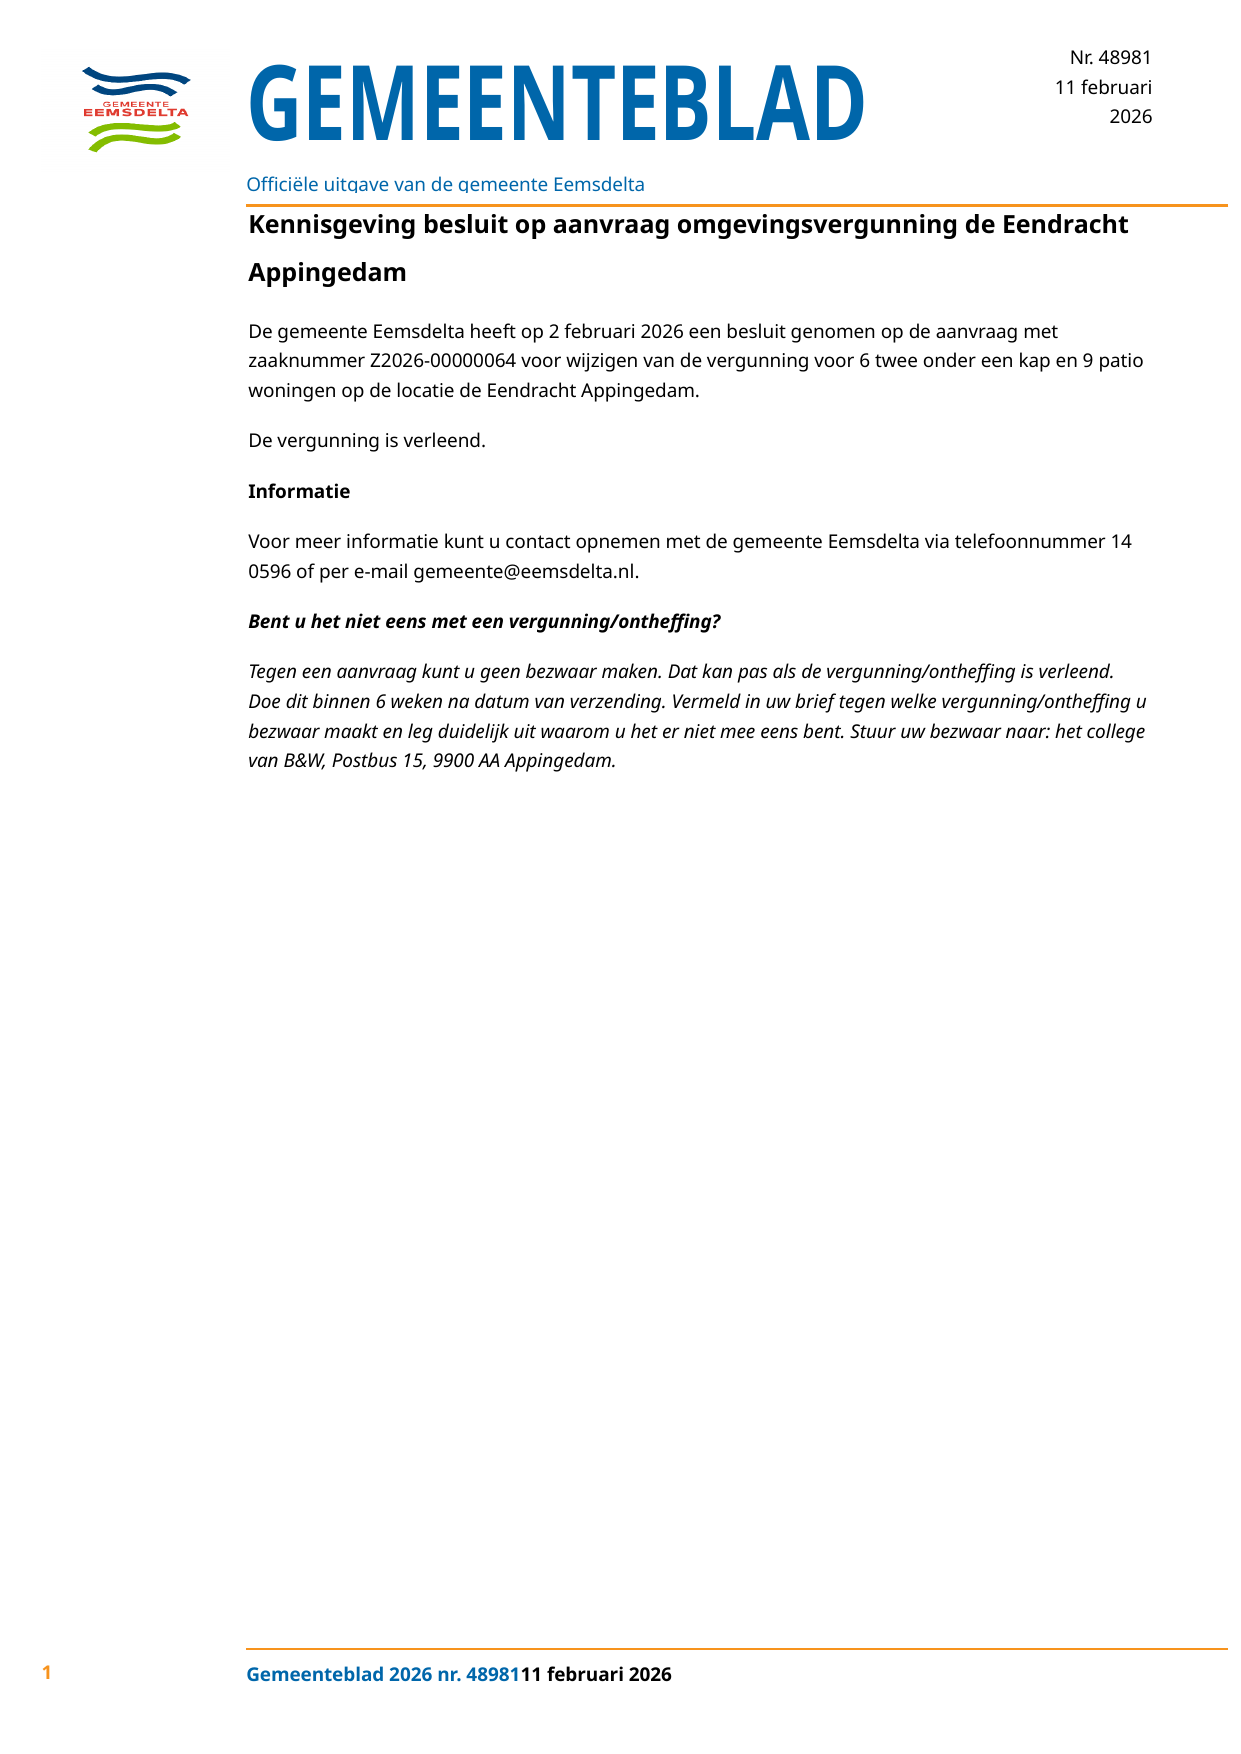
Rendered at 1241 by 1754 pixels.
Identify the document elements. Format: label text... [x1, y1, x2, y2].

text De gemeente Eemsdelta heeft op 2 februari 2026 een besluit genomen op de aanvraag met zaaknummer Z2026-00000064 voor wijzigen van de vergunning voor 6 twee onder een kap en 9 patio woningen op de locatie de Eendracht Appingedam. [248, 318, 1152, 403]
text Tegen een aanvraag kunt u geen bezwaar maken. Dat kan pas als de vergunning/ontheffing is verleend. Doe dit binnen 6 weken na datum van verzending. Vermeld in uw brief tegen welke vergunning/ontheffing u bezwaar maakt en leg duidelijk uit waarom u het er niet mee eens bent. Stuur uw bezwaar naar: het college van B&W, Postbus 15, 9900 AA Appingedam. [248, 659, 1152, 773]
picture [41, 47, 231, 172]
text Bent u het niet eens met een vergunning/ontheffing? [248, 608, 1152, 634]
text Informatie [248, 478, 1152, 504]
text Kennisgeving besluit op aanvraag omgevingsvergunning de Eendracht Appingedam [248, 207, 1152, 288]
text Voor meer informatie kunt u contact opnemen met de gemeente Eemsdelta via telefoonnummer 14 0596 of per e-mail gemeente@eemsdelta.nl. [248, 528, 1152, 584]
text De vergunning is verleend. [248, 427, 1152, 453]
